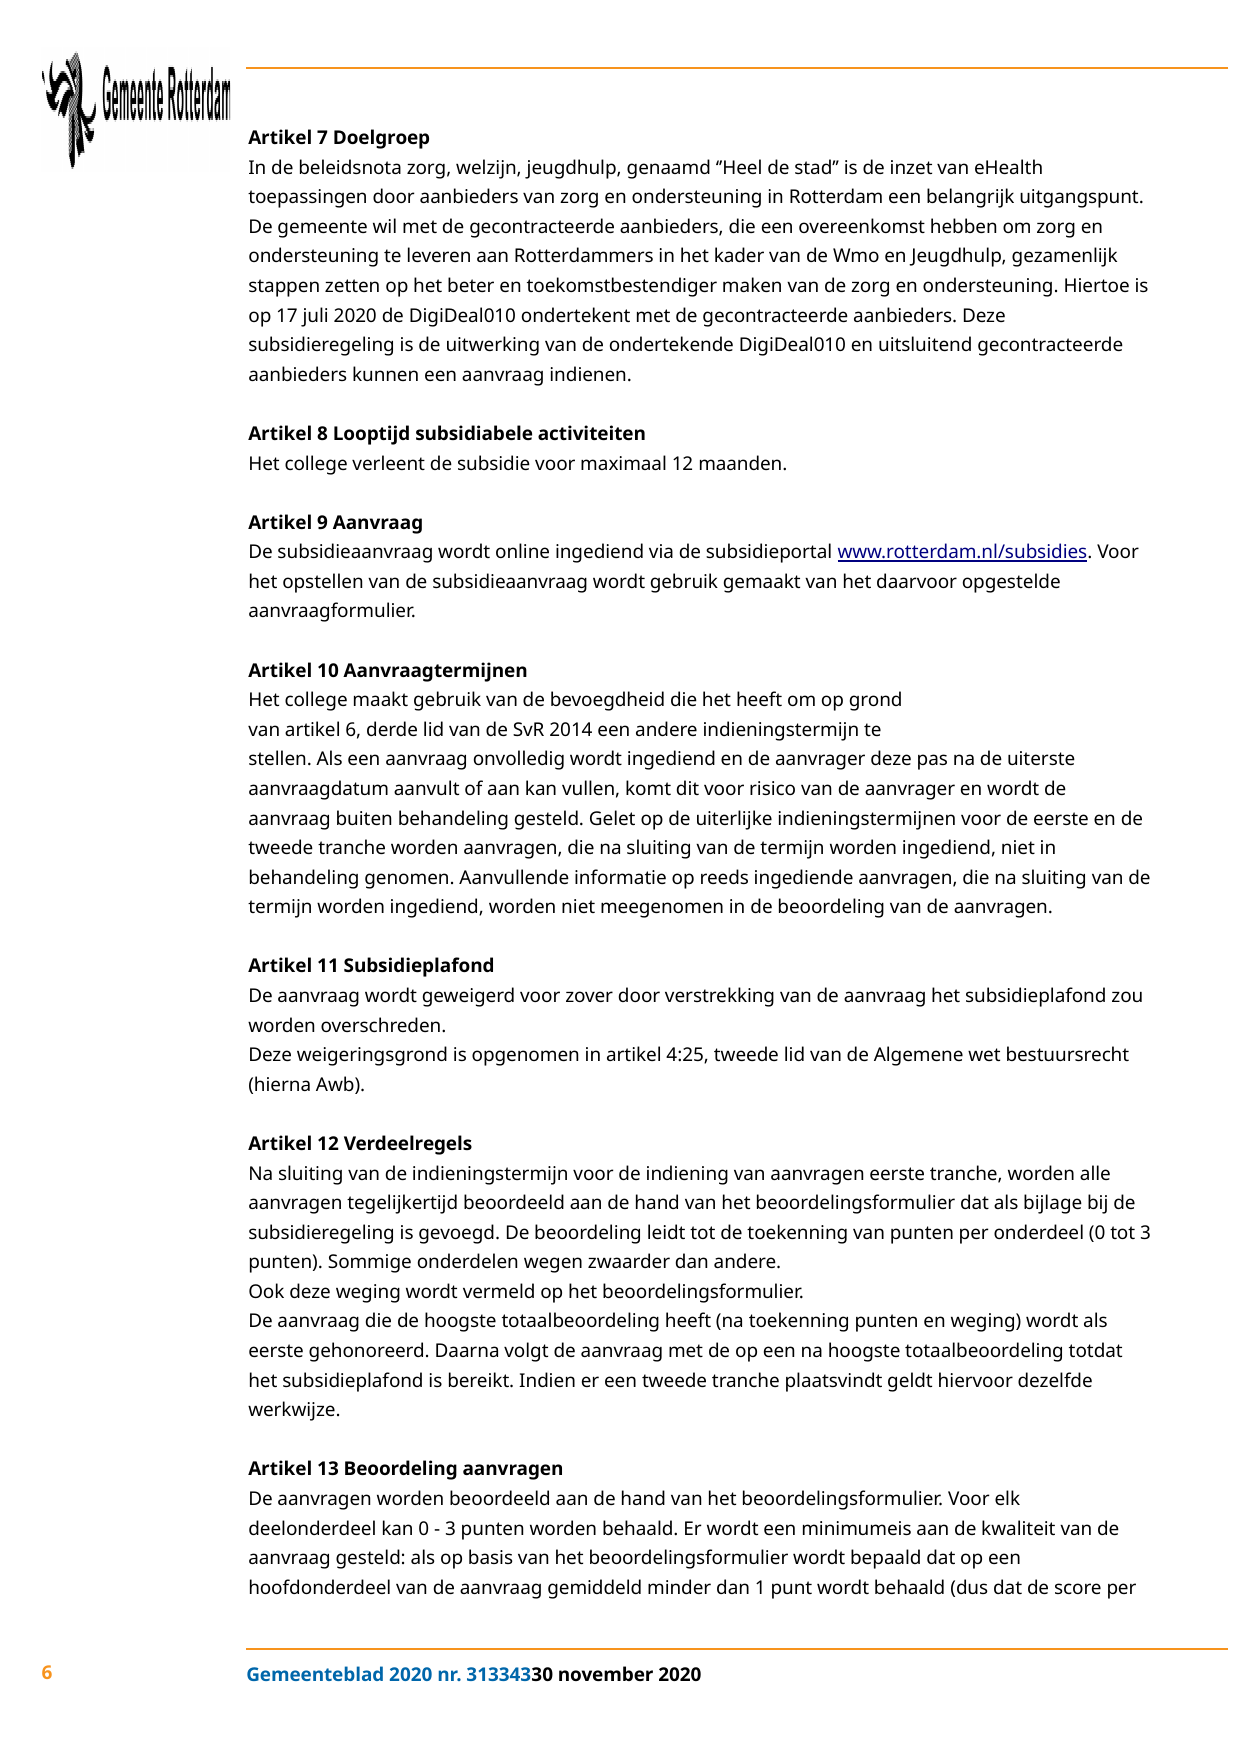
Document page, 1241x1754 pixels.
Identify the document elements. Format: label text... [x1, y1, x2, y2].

text Het college verleent de subsidie voor maximaal 12 maanden. [248, 450, 1152, 476]
text Het college maakt gebruik van de bevoegdheid die het heeft om op grond [248, 686, 1152, 712]
text stellen. Als een aanvraag onvolledig wordt ingediend en de aanvrager deze pas na de uiterste aanvraagdatum aanvult of aan kan vullen, komt dit voor risico van de aanvrager en wordt de aanvraag buiten behandeling gesteld. Gelet op de uiterlijke indieningstermijnen voor de eerste en de tweede tranche worden aanvragen, die na sluiting van de termijn worden ingediend, niet in behandeling genomen. Aanvullende informatie op reeds ingediende aanvragen, die na sluiting van de termijn worden ingediend, worden niet meegenomen in de beoordeling van de aanvragen. [248, 746, 1152, 919]
text Artikel 10 Aanvraagtermijnen [248, 657, 1152, 683]
text Ook deze weging wordt vermeld op het beoordelingsformulier. [248, 1278, 1152, 1304]
text Artikel 7 Doelgroep [248, 124, 1152, 150]
text Deze weigeringsgrond is opgenomen in artikel 4:25, tweede lid van de Algemene wet bestuursrecht (hierna Awb). [248, 1041, 1152, 1097]
text De subsidieaanvraag wordt online ingediend via de subsidieportal www.rotterdam.nl/subsidies. Voor het opstellen van de subsidieaanvraag wordt gebruik gemaakt van het daarvoor opgestelde aanvraagformulier. [248, 538, 1152, 623]
text De aanvragen worden beoordeeld aan de hand van het beoordelingsformulier. Voor elk deelonderdeel kan 0 - 3 punten worden behaald. Er wordt een minimumeis aan de kwaliteit van de aanvraag gesteld: als op basis van het beoordelingsformulier wordt bepaald dat op een hoofdonderdeel van de aanvraag gemiddeld minder dan 1 punt wordt behaald (dus dat de score per [248, 1485, 1152, 1600]
text Artikel 11 Subsidieplafond [248, 953, 1152, 978]
text Artikel 13 Beoordeling aanvragen [248, 1456, 1152, 1481]
text De aanvraag wordt geweigerd voor zover door verstrekking van de aanvraag het subsidieplafond zou worden overschreden. [248, 982, 1152, 1038]
text In de beleidsnota zorg, welzijn, jeugdhulp, genaamd ‘’Heel de stad’’ is de inzet van eHealth toepassingen door aanbieders van zorg en ondersteuning in Rotterdam een belangrijk uitgangspunt. De gemeente wil met de gecontracteerde aanbieders, die een overeenkomst hebben om zorg en ondersteuning te leveren aan Rotterdammers in het kader van de Wmo en Jeugdhulp, gezamenlijk stappen zetten op het beter en toekomstbestendiger maken van de zorg en ondersteuning. Hiertoe is op 17 juli 2020 de DigiDeal010 ondertekent met de gecontracteerde aanbieders. Deze subsidieregeling is de uitwerking van de ondertekende DigiDeal010 en uitsluitend gecontracteerde aanbieders kunnen een aanvraag indienen. [248, 154, 1152, 387]
picture [41, 47, 231, 172]
text Artikel 12 Verdeelregels [248, 1130, 1152, 1156]
text Artikel 8 Looptijd subsidiabele activiteiten [248, 420, 1152, 446]
text Artikel 9 Aanvraag [248, 509, 1152, 535]
text van artikel 6, derde lid van de SvR 2014 een andere indieningstermijn te [248, 716, 1152, 742]
text De aanvraag die de hoogste totaalbeoordeling heeft (na toekenning punten en weging) wordt als eerste gehonoreerd. Daarna volgt de aanvraag met de op een na hoogste totaalbeoordeling totdat het subsidieplafond is bereikt. Indien er een tweede tranche plaatsvindt geldt hiervoor dezelfde werkwijze. [248, 1308, 1152, 1422]
text Na sluiting van de indieningstermijn voor de indiening van aanvragen eerste tranche, worden alle aanvragen tegelijkertijd beoordeeld aan de hand van het beoordelingsformulier dat als bijlage bij de subsidieregeling is gevoegd. De beoordeling leidt tot de toekenning van punten per onderdeel (0 tot 3 punten). Sommige onderdelen wegen zwaarder dan andere. [248, 1160, 1152, 1274]
